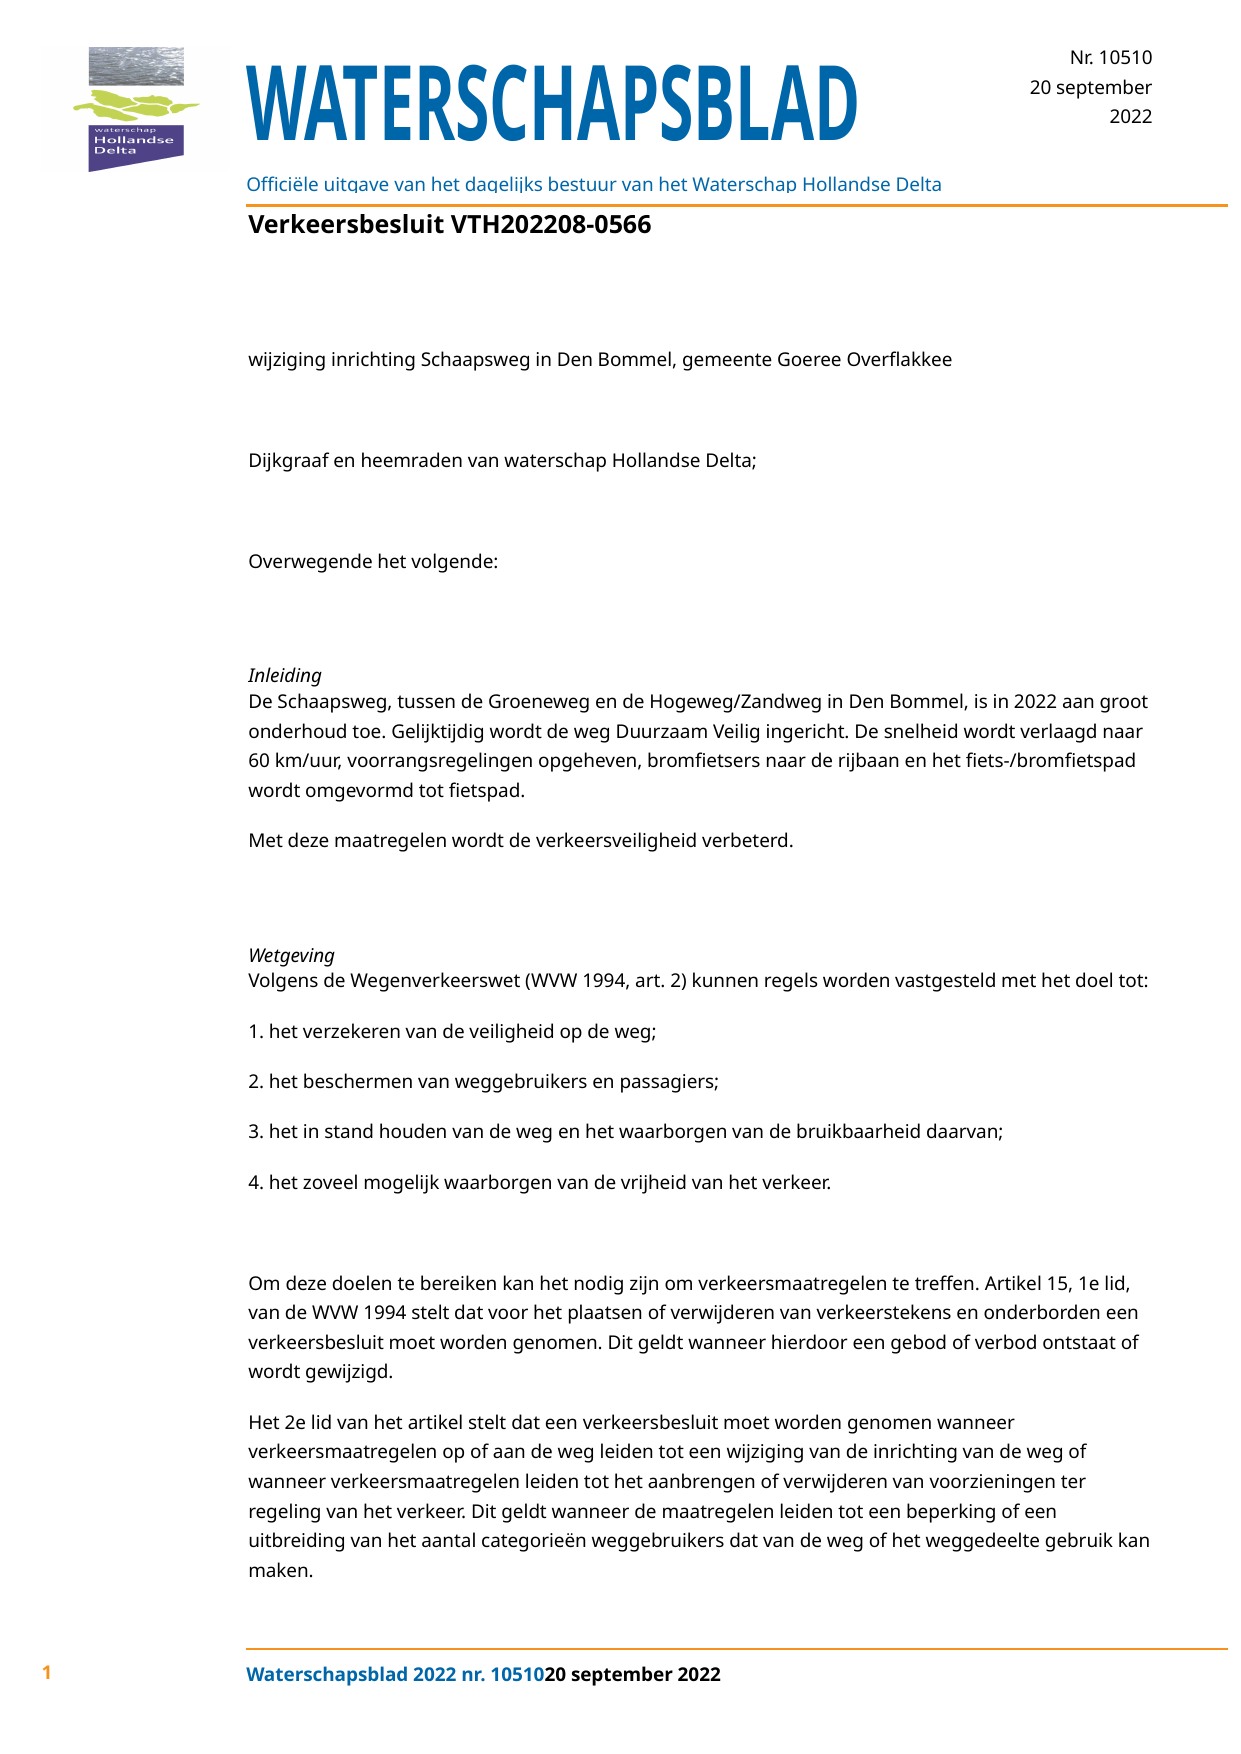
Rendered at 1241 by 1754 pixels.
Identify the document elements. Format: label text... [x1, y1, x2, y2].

text De Schaapsweg, tussen de Groeneweg en de Hogeweg/Zandweg in Den Bommel, is in 2022 aan groot onderhoud toe. Gelijktijdig wordt de weg Duurzaam Veilig ingericht. De snelheid wordt verlaagd naar 60 km/uur, voorrangsregelingen opgeheven, bromfietsers naar de rijbaan en het fiets-/bromfietspad wordt omgevormd tot fietspad. [248, 688, 1152, 803]
text Dijkgraaf en heemraden van waterschap Hollandse Delta; [248, 447, 1152, 473]
text Om deze doelen te bereiken kan het nodig zijn om verkeersmaatregelen te treffen. Artikel 15, 1e lid, van de WVW 1994 stelt dat voor het plaatsen of verwijderen van verkeerstekens en onderborden een verkeersbesluit moet worden genomen. Dit geldt wanneer hierdoor een gebod of verbod ontstaat of wordt gewijzigd. [248, 1270, 1152, 1384]
text wijziging inrichting Schaapsweg in Den Bommel, gemeente Goeree Overflakkee [248, 346, 1152, 372]
text Verkeersbesluit VTH202208-0566 [248, 207, 1152, 241]
text Volgens de Wegenverkeerswet (WVW 1994, art. 2) kunnen regels worden vastgesteld met het doel tot: [248, 967, 1152, 993]
text 1. het verzekeren van de veiligheid op de weg; [248, 1018, 1152, 1044]
text Wetgeving [248, 942, 1152, 967]
text Het 2e lid van het artikel stelt dat een verkeersbesluit moet worden genomen wanneer verkeersmaatregelen op of aan de weg leiden tot een wijziging van de inrichting van de weg of wanneer verkeersmaatregelen leiden tot het aanbrengen of verwijderen van voorzieningen ter regeling van het verkeer. Dit geldt wanneer de maatregelen leiden tot een beperking of een uitbreiding van het aantal categorieën weggebruikers dat van de weg of het weggedeelte gebruik kan maken. [248, 1409, 1152, 1583]
text Overwegende het volgende: [248, 548, 1152, 574]
text 3. het in stand houden van de weg en het waarborgen van de bruikbaarheid daarvan; [248, 1119, 1152, 1144]
text Met deze maatregelen wordt de verkeersveiligheid verbeterd. [248, 827, 1152, 853]
text 2. het beschermen van weggebruikers en passagiers; [248, 1068, 1152, 1094]
text Inleiding [248, 662, 1152, 688]
text 4. het zoveel mogelijk waarborgen van de vrijheid van het verkeer. [248, 1169, 1152, 1195]
picture [41, 47, 231, 172]
